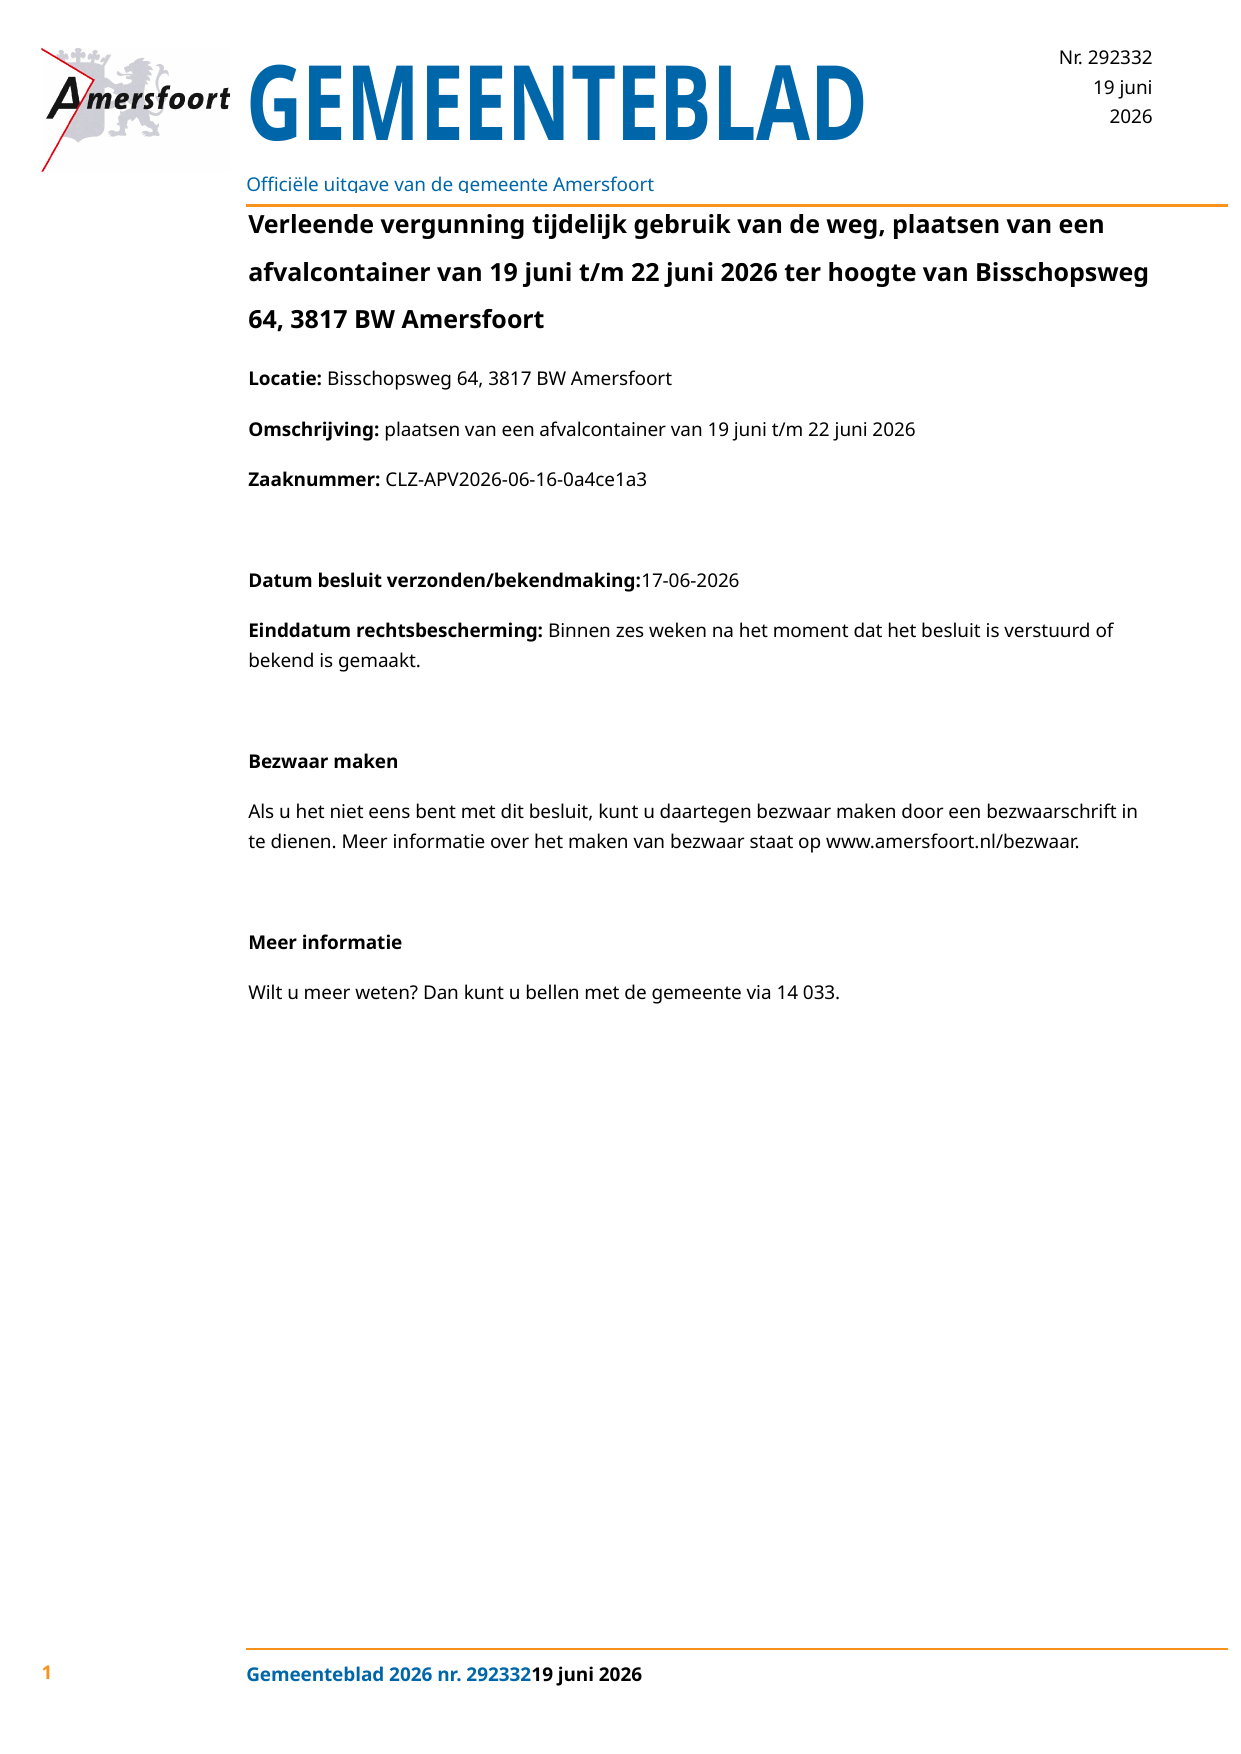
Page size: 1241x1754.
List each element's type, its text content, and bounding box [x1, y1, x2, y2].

text Datum besluit verzonden/bekendmaking:17-06-2026 [248, 567, 1152, 593]
text Meer informatie [248, 929, 1152, 954]
text Omschrijving: plaatsen van een afvalcontainer van 19 juni t/m 22 juni 2026 [248, 416, 1152, 442]
text Wilt u meer weten? Dan kunt u bellen met de gemeente via 14 033. [248, 979, 1152, 1005]
text Zaaknummer: CLZ-APV2026-06-16-0a4ce1a3 [248, 466, 1152, 492]
picture [41, 47, 231, 172]
text Einddatum rechtsbescherming: Binnen zes weken na het moment dat het besluit is verstuurd of bekend is gemaakt. [248, 618, 1152, 673]
text Verleende vergunning tijdelijk gebruik van de weg, plaatsen van een afvalcontainer van 19 juni t/m 22 juni 2026 ter hoogte van Bisschopsweg 64, 3817 BW Amersfoort [248, 207, 1152, 336]
text Locatie: Bisschopsweg 64, 3817 BW Amersfoort [248, 366, 1152, 391]
text Als u het niet eens bent met dit besluit, kunt u daartegen bezwaar maken door een bezwaarschrift in te dienen. Meer informatie over het maken van bezwaar staat op www.amersfoort.nl/bezwaar. [248, 798, 1152, 854]
text Bezwaar maken [248, 748, 1152, 774]
